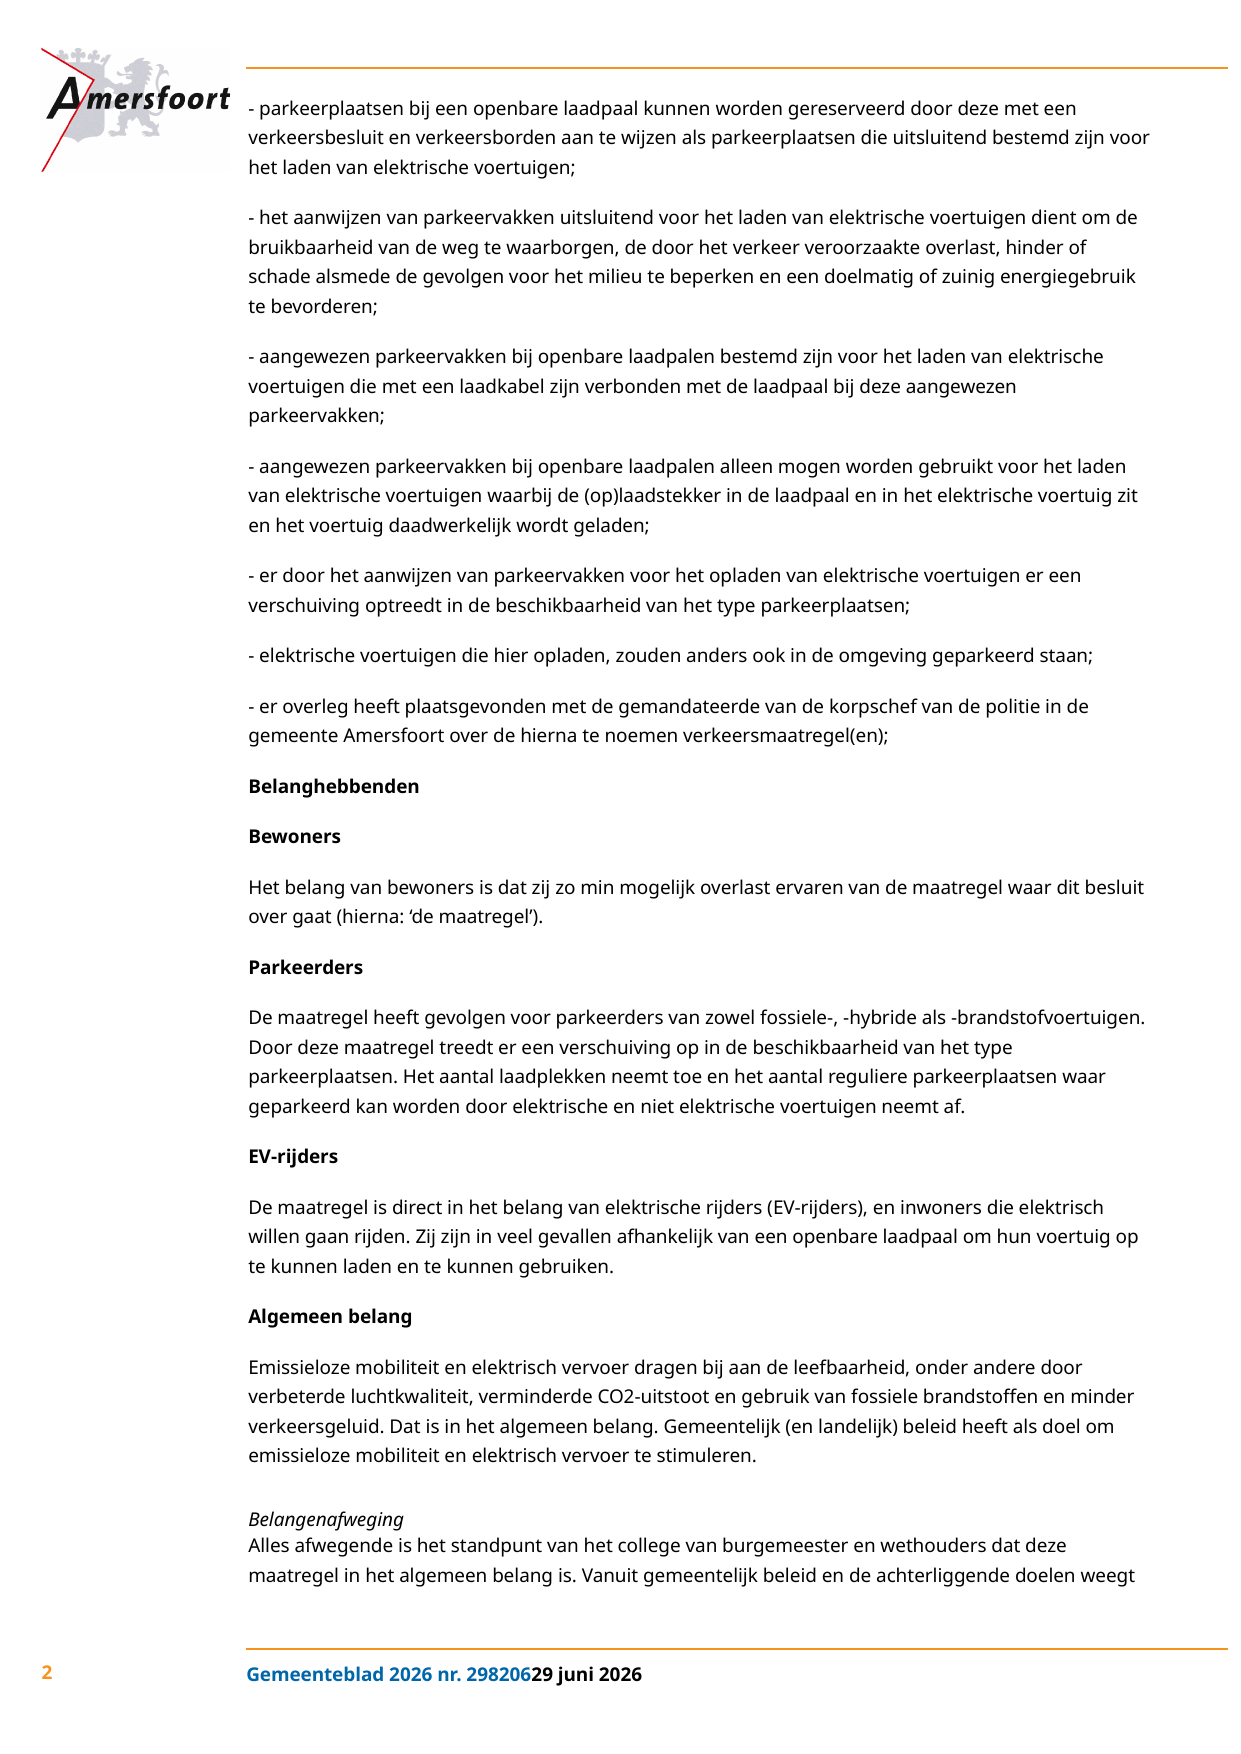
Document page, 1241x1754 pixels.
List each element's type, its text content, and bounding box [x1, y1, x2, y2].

text Belanghebbenden [248, 773, 1152, 799]
text - er door het aanwijzen van parkeervakken voor het opladen van elektrische voertuigen er een verschuiving optreedt in de beschikbaarheid van het type parkeerplaatsen; [248, 563, 1152, 618]
text EV-rijders [248, 1143, 1152, 1169]
text De maatregel is direct in het belang van elektrische rijders (EV-rijders), en inwoners die elektrisch willen gaan rijden. Zij zijn in veel gevallen afhankelijk van een openbare laadpaal om hun voertuig op te kunnen laden en te kunnen gebruiken. [248, 1194, 1152, 1279]
text Alles afwegende is het standpunt van het college van burgemeester en wethouders dat deze maatregel in het algemeen belang is. Vanuit gemeentelijk beleid en de achterliggende doelen weegt [248, 1532, 1152, 1588]
text Parkeerders [248, 954, 1152, 980]
text - elektrische voertuigen die hier opladen, zouden anders ook in de omgeving geparkeerd staan; [248, 643, 1152, 668]
text Belangenafweging [248, 1507, 1152, 1532]
picture [41, 47, 231, 172]
text - parkeerplaatsen bij een openbare laadpaal kunnen worden gereserveerd door deze met een verkeersbesluit en verkeersborden aan te wijzen als parkeerplaatsen die uitsluitend bestemd zijn voor het laden van elektrische voertuigen; [248, 95, 1152, 180]
text Het belang van bewoners is dat zij zo min mogelijk overlast ervaren van de maatregel waar dit besluit over gaat (hierna: ‘de maatregel’). [248, 874, 1152, 929]
text Bewoners [248, 823, 1152, 849]
text De maatregel heeft gevolgen voor parkeerders van zowel fossiele-, -hybride als -brandstofvoertuigen. Door deze maatregel treedt er een verschuiving op in de beschikbaarheid van het type parkeerplaatsen. Het aantal laadplekken neemt toe en het aantal reguliere parkeerplaatsen waar geparkeerd kan worden door elektrische en niet elektrische voertuigen neemt af. [248, 1004, 1152, 1119]
text - aangewezen parkeervakken bij openbare laadpalen bestemd zijn voor het laden van elektrische voertuigen die met een laadkabel zijn verbonden met de laadpaal bij deze aangewezen parkeervakken; [248, 343, 1152, 428]
text Algemeen belang [248, 1303, 1152, 1329]
text - er overleg heeft plaatsgevonden met de gemandateerde van de korpschef van de politie in de gemeente Amersfoort over de hierna te noemen verkeersmaatregel(en); [248, 693, 1152, 748]
text Emissieloze mobiliteit en elektrisch vervoer dragen bij aan de leefbaarheid, onder andere door verbeterde luchtkwaliteit, verminderde CO2-uitstoot en gebruik van fossiele brandstoffen en minder verkeersgeluid. Dat is in het algemeen belang. Gemeentelijk (en landelijk) beleid heeft als doel om emissieloze mobiliteit en elektrisch vervoer te stimuleren. [248, 1354, 1152, 1468]
text - het aanwijzen van parkeervakken uitsluitend voor het laden van elektrische voertuigen dient om de bruikbaarheid van de weg te waarborgen, de door het verkeer veroorzaakte overlast, hinder of schade alsmede de gevolgen voor het milieu te beperken en een doelmatig of zuinig energiegebruik te bevorderen; [248, 204, 1152, 319]
text - aangewezen parkeervakken bij openbare laadpalen alleen mogen worden gebruikt voor het laden van elektrische voertuigen waarbij de (op)laadstekker in de laadpaal en in het elektrische voertuig zit en het voertuig daadwerkelijk wordt geladen; [248, 453, 1152, 538]
